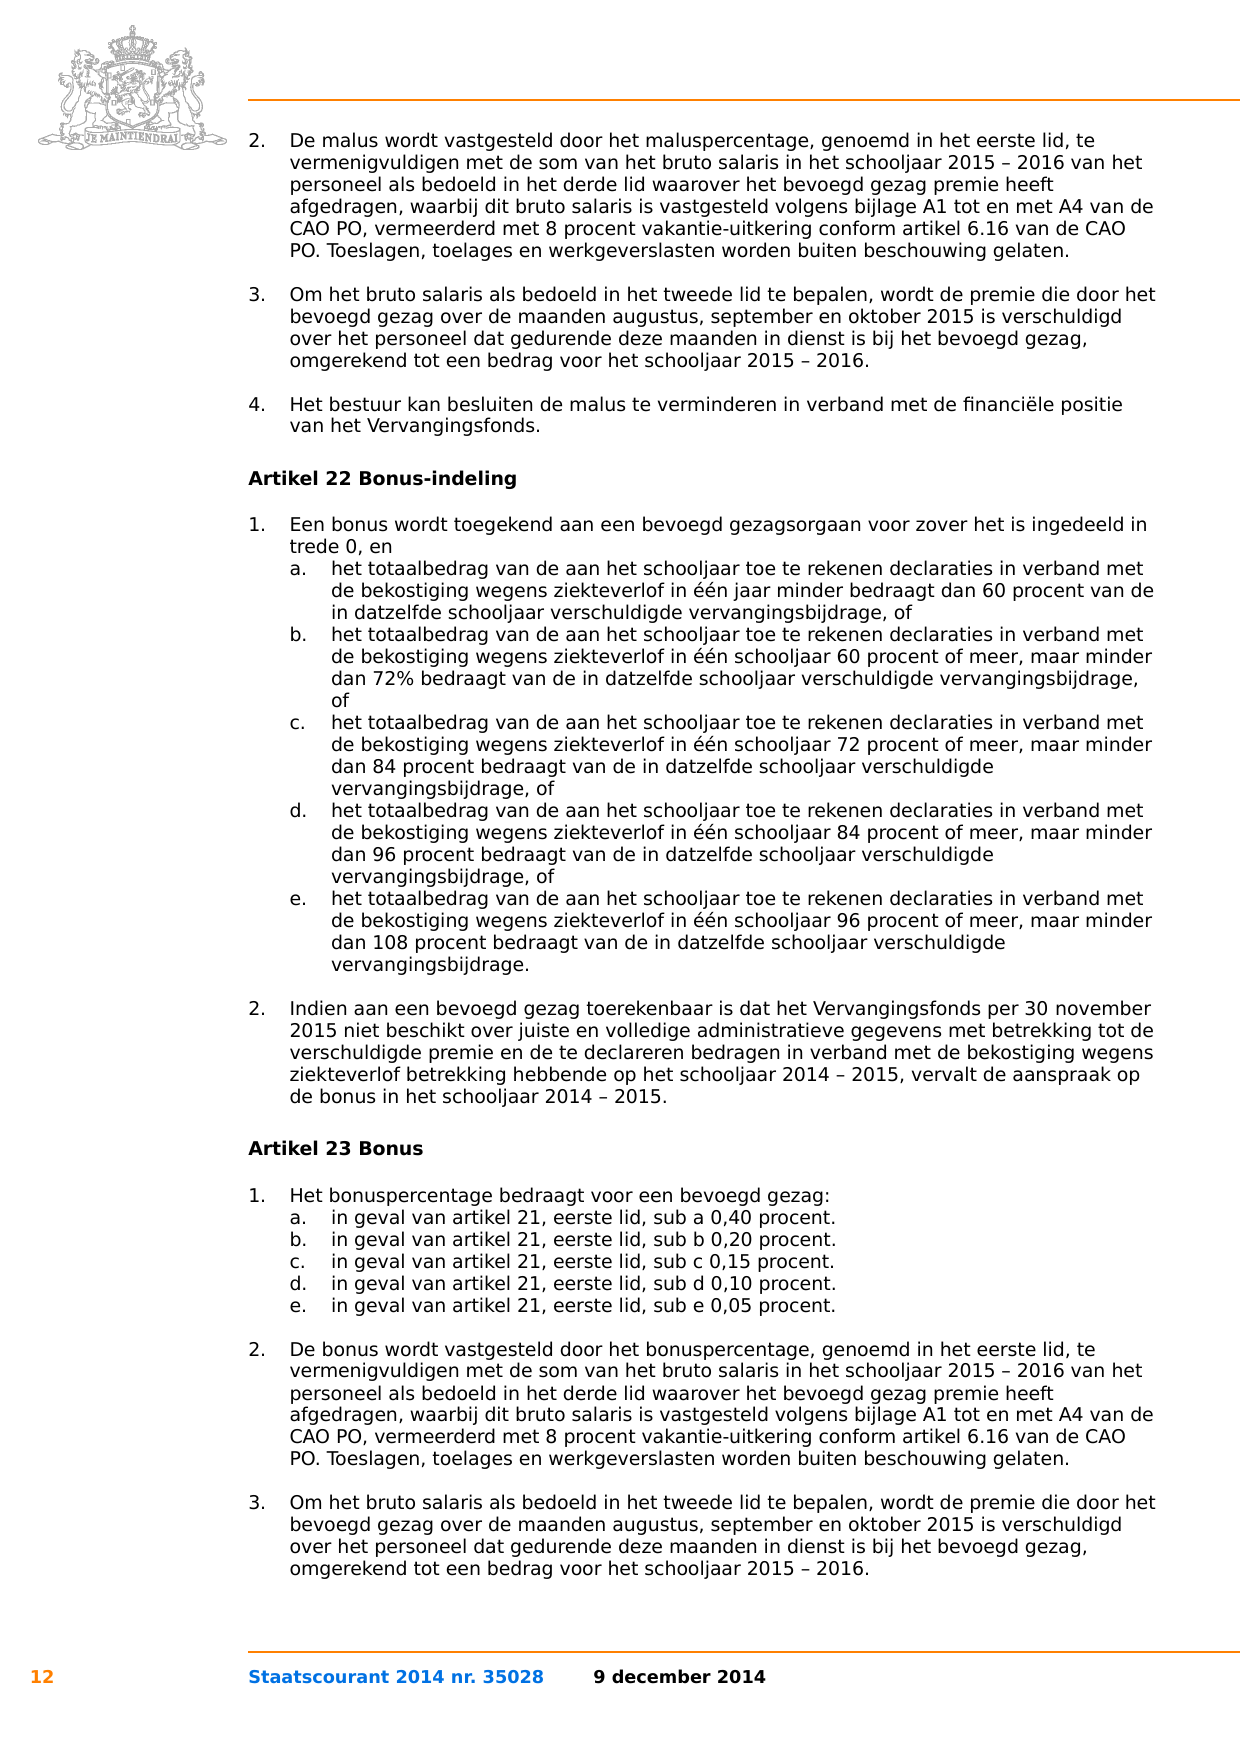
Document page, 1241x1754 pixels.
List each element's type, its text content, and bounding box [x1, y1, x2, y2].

text b. het totaalbedrag van de aan het schooljaar toe te rekenen declaraties in verband met de bekostiging wegens ziekteverlof in één schooljaar 60 procent of meer, maar minder dan 72% bedraagt van de in datzelfde schooljaar verschuldigde vervangingsbijdrage, of [289, 624, 1163, 712]
text e. in geval van artikel 21, eerste lid, sub e 0,05 procent. [289, 1294, 1163, 1317]
text 3. Om het bruto salaris als bedoeld in het tweede lid te bepalen, wordt de premie die door het bevoegd gezag over de maanden augustus, september en oktober 2015 is verschuldigd over het personeel dat gedurende deze maanden in dienst is bij het bevoegd gezag, omgerekend tot een bedrag voor het schooljaar 2015 – 2016. [248, 284, 1163, 372]
text b. in geval van artikel 21, eerste lid, sub b 0,20 procent. [289, 1229, 1163, 1251]
text e. het totaalbedrag van de aan het schooljaar toe te rekenen declaraties in verband met de bekostiging wegens ziekteverlof in één schooljaar 96 procent of meer, maar minder dan 108 procent bedraagt van de in datzelfde schooljaar verschuldigde vervangingsbijdrage. [289, 888, 1163, 976]
text 2. De malus wordt vastgesteld door het maluspercentage, genoemd in het eerste lid, te vermenigvuldigen met de som van het bruto salaris in het schooljaar 2015 – 2016 van het personeel als bedoeld in het derde lid waarover het bevoegd gezag premie heeft afgedragen, waarbij dit bruto salaris is vastgesteld volgens bijlage A1 tot en met A4 van de CAO PO, vermeerderd met 8 procent vakantie-uitkering conform artikel 6.16 van de CAO PO. Toeslagen, toelages en werkgeverslasten worden buiten beschouwing gelaten. [248, 130, 1163, 262]
text 2. Indien aan een bevoegd gezag toerekenbaar is dat het Vervangingsfonds per 30 november 2015 niet beschikt over juiste en volledige administratieve gegevens met betrekking tot de verschuldigde premie en de te declareren bedragen in verband met de bekostiging wegens ziekteverlof betrekking hebbende op het schooljaar 2014 – 2015, vervalt de aanspraak op de bonus in het schooljaar 2014 – 2015. [248, 998, 1163, 1108]
text d. in geval van artikel 21, eerste lid, sub d 0,10 procent. [289, 1273, 1163, 1294]
text 1. Het bonuspercentage bedraagt voor een bevoegd gezag: [248, 1185, 1163, 1207]
text 3. Om het bruto salaris als bedoeld in het tweede lid te bepalen, wordt de premie die door het bevoegd gezag over de maanden augustus, september en oktober 2015 is verschuldigd over het personeel dat gedurende deze maanden in dienst is bij het bevoegd gezag, omgerekend tot een bedrag voor het schooljaar 2015 – 2016. [248, 1492, 1163, 1580]
text 2. De bonus wordt vastgesteld door het bonuspercentage, genoemd in het eerste lid, te vermenigvuldigen met de som van het bruto salaris in het schooljaar 2015 – 2016 van het personeel als bedoeld in het derde lid waarover het bevoegd gezag premie heeft afgedragen, waarbij dit bruto salaris is vastgesteld volgens bijlage A1 tot en met A4 van de CAO PO, vermeerderd met 8 procent vakantie-uitkering conform artikel 6.16 van de CAO PO. Toeslagen, toelages en werkgeverslasten worden buiten beschouwing gelaten. [248, 1338, 1163, 1470]
text c. het totaalbedrag van de aan het schooljaar toe te rekenen declaraties in verband met de bekostiging wegens ziekteverlof in één schooljaar 72 procent of meer, maar minder dan 84 procent bedraagt van de in datzelfde schooljaar verschuldigde vervangingsbijdrage, of [289, 712, 1163, 800]
subtitle Artikel 23 Bonus [248, 1138, 1163, 1160]
text van het Vervangingsfonds. [289, 415, 1163, 437]
text 4. Het bestuur kan besluiten de malus te verminderen in verband met de financiële positie [248, 393, 1163, 415]
text 1. Een bonus wordt toegekend aan een bevoegd gezagsorgaan voor zover het is ingedeeld in trede 0, en [248, 514, 1163, 558]
text d. het totaalbedrag van de aan het schooljaar toe te rekenen declaraties in verband met de bekostiging wegens ziekteverlof in één schooljaar 84 procent of meer, maar minder dan 96 procent bedraagt van de in datzelfde schooljaar verschuldigde vervangingsbijdrage, of [289, 800, 1163, 888]
picture [38, 25, 227, 150]
text a. het totaalbedrag van de aan het schooljaar toe te rekenen declaraties in verband met de bekostiging wegens ziekteverlof in één jaar minder bedraagt dan 60 procent van de in datzelfde schooljaar verschuldigde vervangingsbijdrage, of [289, 558, 1163, 624]
subtitle Artikel 22 Bonus-indeling [248, 467, 1163, 489]
text a. in geval van artikel 21, eerste lid, sub a 0,40 procent. [289, 1207, 1163, 1229]
text c. in geval van artikel 21, eerste lid, sub c 0,15 procent. [289, 1251, 1163, 1273]
